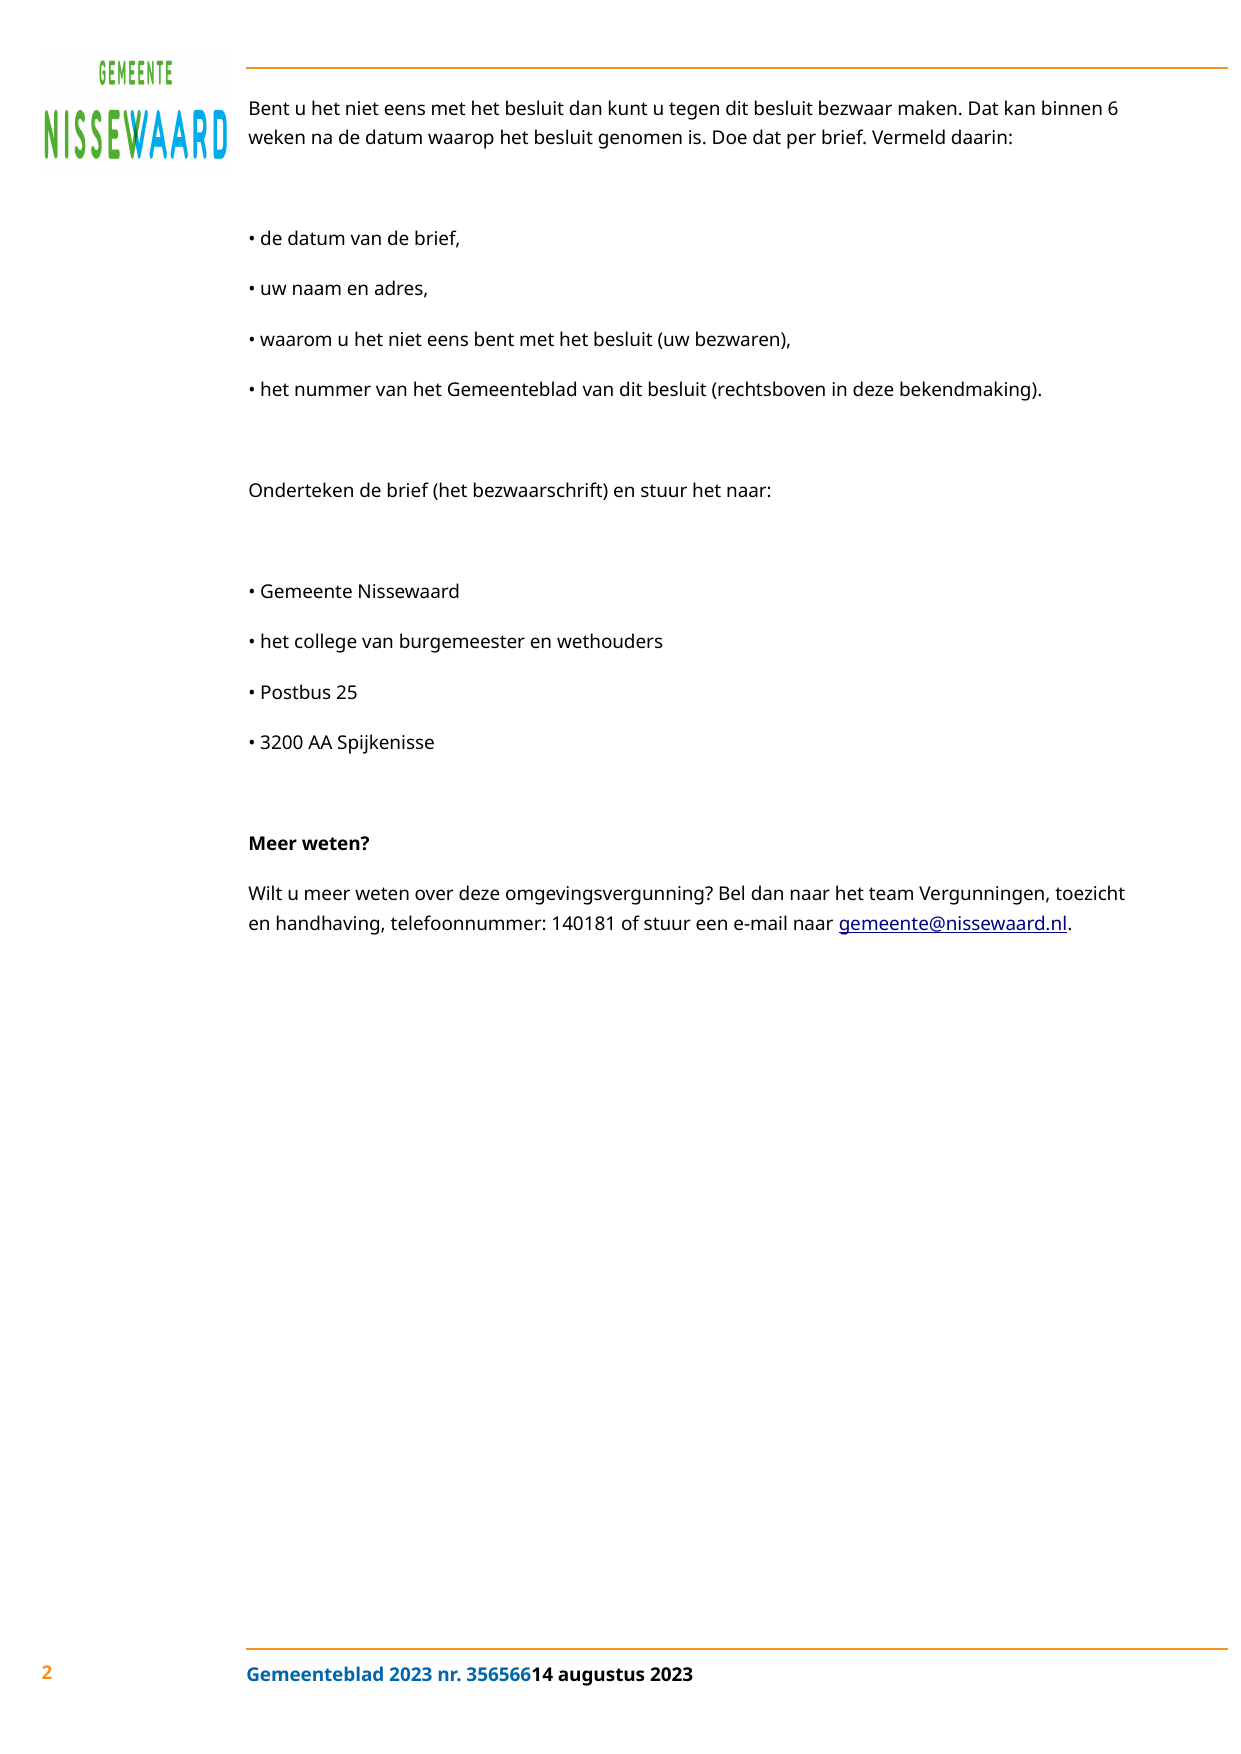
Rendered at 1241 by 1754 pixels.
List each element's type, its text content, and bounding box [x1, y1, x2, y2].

text Wilt u meer weten over deze omgevingsvergunning? Bel dan naar het team Vergunningen, toezicht en handhaving, telefoonnummer: 140181 of stuur een e-mail naar gemeente@nissewaard.nl. [248, 881, 1152, 936]
text Meer weten? [248, 830, 1152, 856]
picture [41, 47, 231, 172]
text • het nummer van het Gemeenteblad van dit besluit (rechtsboven in deze bekendmaking). [248, 376, 1152, 402]
text Onderteken de brief (het bezwaarschrift) en stuur het naar: [248, 477, 1152, 503]
text • het college van burgemeester en wethouders [248, 628, 1152, 654]
text • waarom u het niet eens bent met het besluit (uw bezwaren), [248, 326, 1152, 352]
text • Postbus 25 [248, 679, 1152, 705]
text • uw naam en adres, [248, 276, 1152, 301]
text • de datum van de brief, [248, 225, 1152, 251]
text • Gemeente Nissewaard [248, 578, 1152, 604]
text Bent u het niet eens met het besluit dan kunt u tegen dit besluit bezwaar maken. Dat kan binnen 6 weken na de datum waarop het besluit genomen is. Doe dat per brief. Vermeld daarin: [248, 95, 1152, 150]
text • 3200 AA Spijkenisse [248, 729, 1152, 755]
